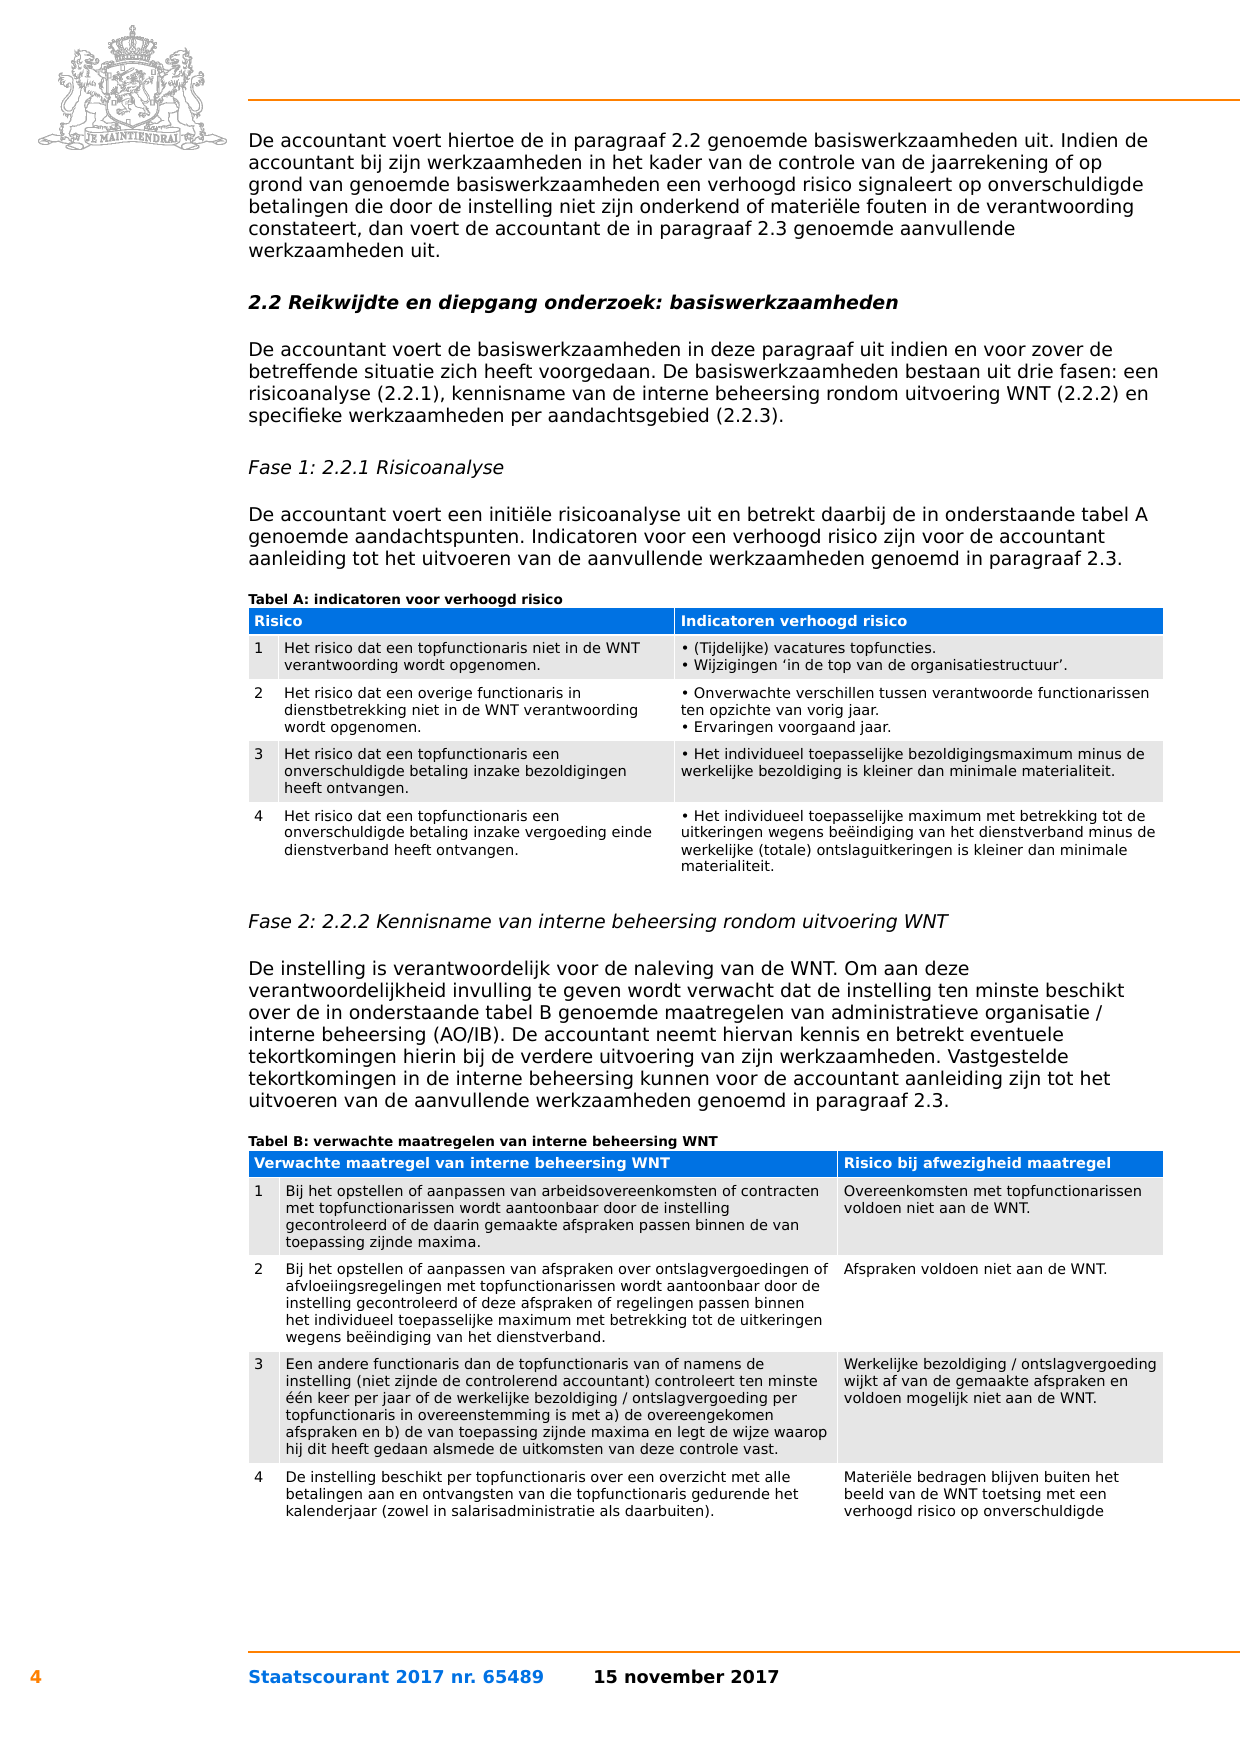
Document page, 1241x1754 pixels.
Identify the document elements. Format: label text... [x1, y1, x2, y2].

table_cell • Het individueel toepasselijke maximum met betrekking tot de uitkeringen wegens beëindiging van het dienstverband minus de werkelijke (totale) ontslaguitkeringen is kleiner dan minimale materialiteit. [675, 803, 1163, 880]
table_cell Het risico dat een topfunctionaris niet in de WNT verantwoording wordt opgenomen. [279, 636, 674, 679]
table_cell Verwachte maatregel van interne beheersing WNT [249, 1151, 837, 1177]
table_cell 3 [249, 741, 278, 802]
table_cell 2 [249, 1256, 279, 1351]
table_cell • Het individueel toepasselijke bezoldigingsmaximum minus de werkelijke bezoldiging is kleiner dan minimale materialiteit. [675, 741, 1163, 802]
table_cell • (Tijdelijke) vacatures topfuncties. • Wijzigingen ‘in de top van de organisatiestructuur’. [675, 636, 1163, 679]
table_cell De instelling beschikt per topfunctionaris over een overzicht met alle betalingen aan en ontvangsten van die topfunctionaris gedurende het kalenderjaar (zowel in salarisadministratie als daarbuiten). [280, 1464, 837, 1524]
table_cell Indicatoren verhoogd risico [675, 608, 1163, 634]
table_cell 1 [249, 1178, 279, 1255]
table_cell Het risico dat een overige functionaris in dienstbetrekking niet in de WNT verantwoording wordt opgenomen. [279, 680, 674, 740]
table_cell Bij het opstellen of aanpassen van afspraken over ontslagvergoedingen of afvloeiingsregelingen met topfunctionarissen wordt aantoonbaar door de instelling gecontroleerd of deze afspraken of regelingen passen binnen het individueel toepasselijke maximum met betrekking tot de uitkeringen wegens beëindiging van het dienstverband. [280, 1256, 837, 1351]
table_cell Overeenkomsten met topfunctionarissen voldoen niet aan de WNT. [838, 1178, 1163, 1255]
table_cell Bij het opstellen of aanpassen van arbeidsovereenkomsten of contracten met topfunctionarissen wordt aantoonbaar door de instelling gecontroleerd of de daarin gemaakte afspraken passen binnen de van toepassing zijnde maxima. [280, 1178, 837, 1255]
text De accountant voert de basiswerkzaamheden in deze paragraaf uit indien en voor zover de betreffende situatie zich heeft voorgedaan. De basiswerkzaamheden bestaan uit drie fasen: een risicoanalyse (2.2.1), kennisname van de interne beheersing rondom uitvoering WNT (2.2.2) en specifieke werkzaamheden per aandachtsgebied (2.2.3). [248, 339, 1163, 427]
table_cell Het risico dat een topfunctionaris een onverschuldigde betaling inzake bezoldigingen heeft ontvangen. [279, 741, 674, 802]
table_cell • Onverwachte verschillen tussen verantwoorde functionarissen ten opzichte van vorig jaar. • Ervaringen voorgaand jaar. [675, 680, 1163, 740]
table_cell Werkelijke bezoldiging / ontslagvergoeding wijkt af van de gemaakte afspraken en voldoen mogelijk niet aan de WNT. [838, 1352, 1163, 1463]
table_cell Materiële bedragen blijven buiten het beeld van de WNT toetsing met een verhoogd risico op onverschuldigde [838, 1464, 1163, 1524]
subtitle Fase 1: 2.2.1 Risicoanalyse [248, 457, 1163, 479]
table_cell 4 [249, 1464, 279, 1524]
table_cell 3 [249, 1352, 279, 1463]
table_cell Risico bij afwezigheid maatregel [838, 1151, 1163, 1177]
table_cell 1 [249, 636, 278, 679]
table_cell 2 [249, 680, 278, 740]
table_cell Afspraken voldoen niet aan de WNT. [838, 1256, 1163, 1351]
table_cell Een andere functionaris dan de topfunctionaris van of namens de instelling (niet zijnde de controlerend accountant) controleert ten minste één keer per jaar of de werkelijke bezoldiging / ontslagvergoeding per topfunctionaris in overeenstemming is met a) de overeengekomen afspraken en b) de van toepassing zijnde maxima en legt de wijze waarop hij dit heeft gedaan alsmede de uitkomsten van deze controle vast. [280, 1352, 837, 1463]
text De instelling is verantwoordelijk voor de naleving van de WNT. Om aan deze verantwoordelijkheid invulling te geven wordt verwacht dat de instelling ten minste beschikt over de in onderstaande tabel B genoemde maatregelen van administratieve organisatie / interne beheersing (AO/IB). De accountant neemt hiervan kennis en betrekt eventuele tekortkomingen hierin bij de verdere uitvoering van zijn werkzaamheden. Vastgestelde tekortkomingen in de interne beheersing kunnen voor de accountant aanleiding zijn tot het uitvoeren van de aanvullende werkzaamheden genoemd in paragraaf 2.3. [248, 958, 1163, 1112]
table_header Tabel B: verwachte maatregelen van interne beheersing WNT [248, 1134, 1163, 1149]
table_header Tabel A: indicatoren voor verhoogd risico [248, 591, 1163, 607]
table_cell 4 [249, 803, 278, 880]
table_cell Het risico dat een topfunctionaris een onverschuldigde betaling inzake vergoeding einde dienstverband heeft ontvangen. [279, 803, 674, 880]
text De accountant voert een initiële risicoanalyse uit en betrekt daarbij de in onderstaande tabel A genoemde aandachtspunten. Indicatoren voor een verhoogd risico zijn voor de accountant aanleiding tot het uitvoeren van de aanvullende werkzaamheden genoemd in paragraaf 2.3. [248, 504, 1163, 569]
subtitle 2.2 Reikwijdte en diepgang onderzoek: basiswerkzaamheden [248, 292, 1163, 314]
picture [38, 25, 227, 150]
subtitle Fase 2: 2.2.2 Kennisname van interne beheersing rondom uitvoering WNT [248, 911, 1163, 933]
table_cell Risico [249, 608, 674, 634]
text De accountant voert hiertoe de in paragraaf 2.2 genoemde basiswerkzaamheden uit. Indien de accountant bij zijn werkzaamheden in het kader van de controle van de jaarrekening of op grond van genoemde basiswerkzaamheden een verhoogd risico signaleert op onverschuldigde betalingen die door de instelling niet zijn onderkend of materiële fouten in de verantwoording constateert, dan voert de accountant de in paragraaf 2.3 genoemde aanvullende werkzaamheden uit. [248, 130, 1163, 262]
